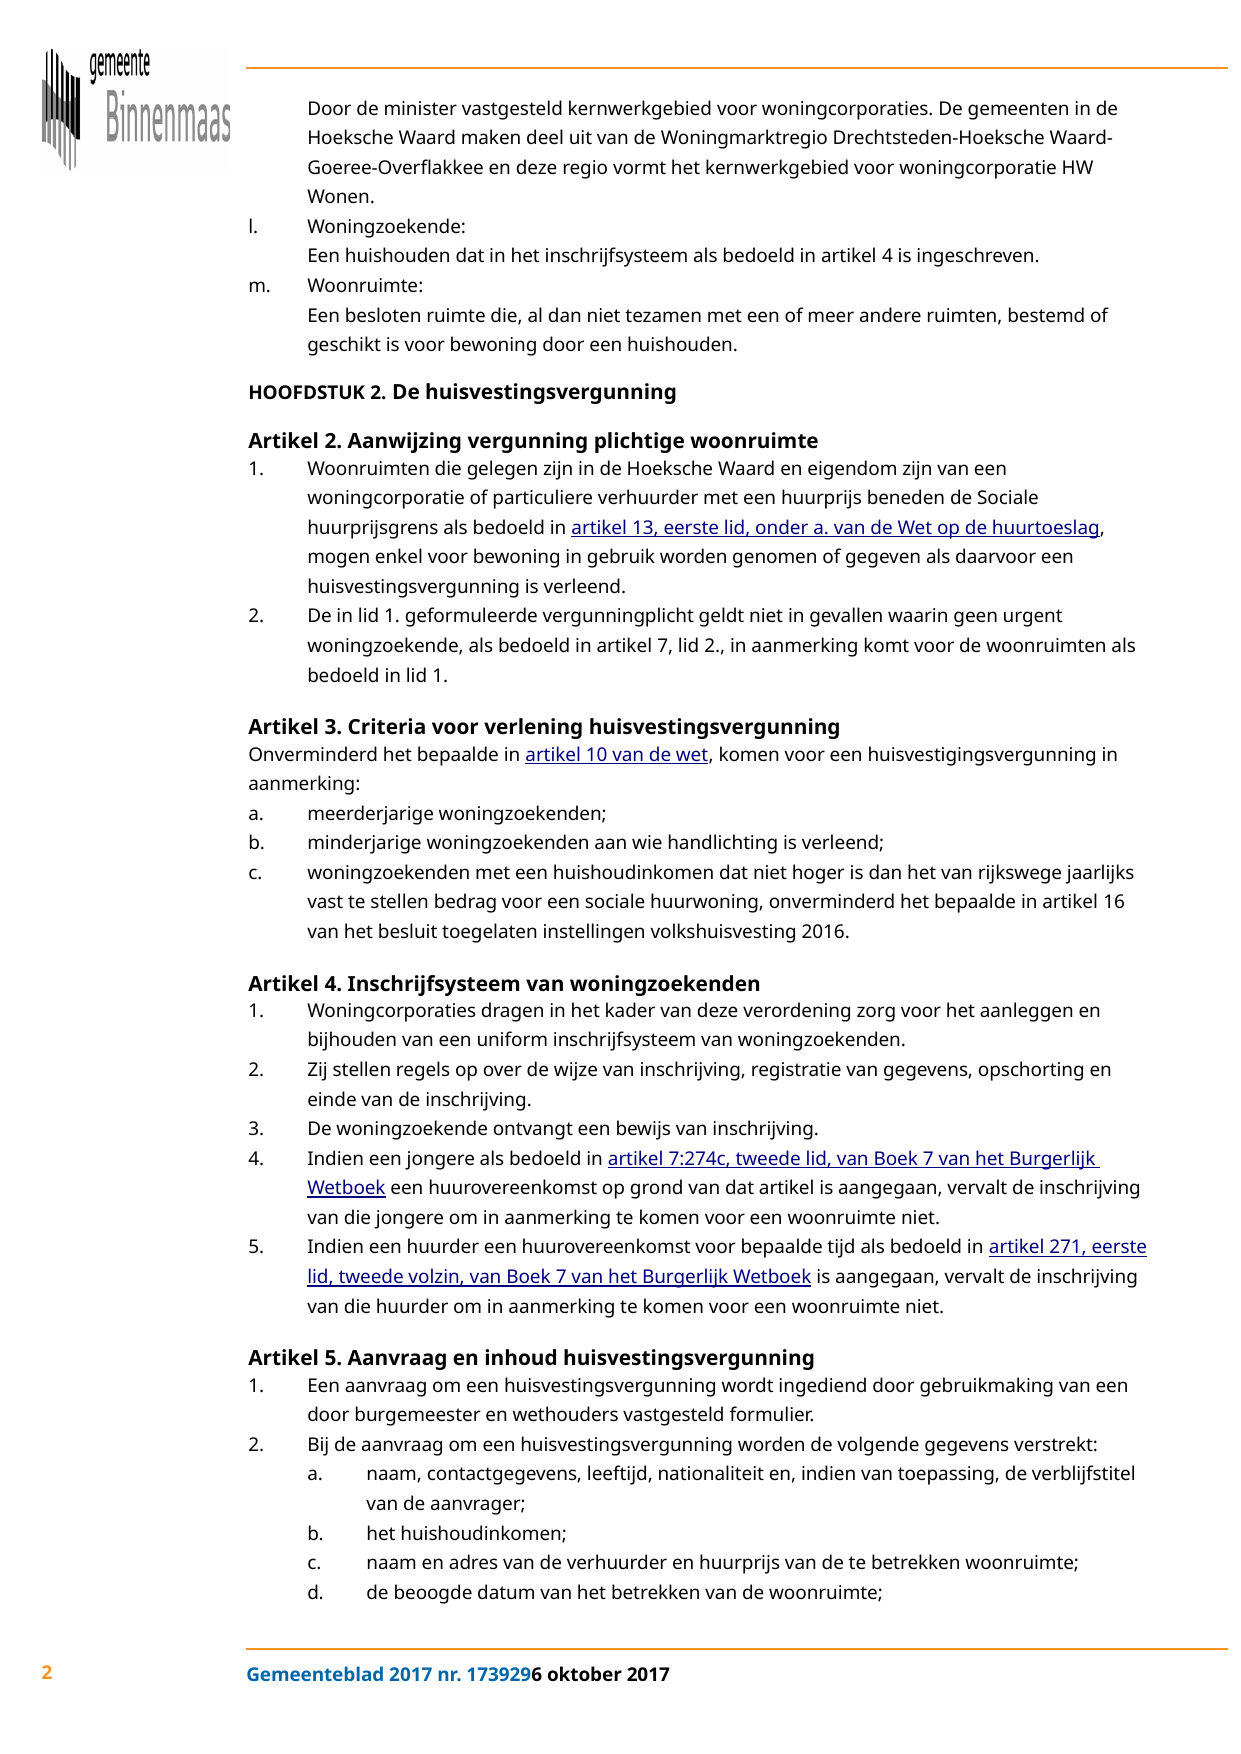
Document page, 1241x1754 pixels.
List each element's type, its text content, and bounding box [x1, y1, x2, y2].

list Woningzoekende: [248, 213, 1152, 239]
list Een besloten ruimte die, al dan niet tezamen met een of meer andere ruimten, bestemd of geschikt is voor bewoning door een huishouden. [248, 302, 1152, 357]
list naam en adres van de verhuurder en huurprijs van de te betrekken woonruimte; [307, 1549, 1152, 1575]
list Bij de aanvraag om een huisvestingsvergunning worden de volgende gegevens verstrekt: [248, 1431, 1152, 1457]
list Indien een jongere als bedoeld in artikel 7:274c, tweede lid, van Boek 7 van het Burgerlijk Wetboek een huurovereenkomst op grond van dat artikel is aangegaan, vervalt de inschrijving van die jongere om in aanmerking te komen voor een woonruimte niet. [248, 1145, 1152, 1230]
list Indien een huurder een huurovereenkomst voor bepaalde tijd als bedoeld in artikel 271, eerste lid, tweede volzin, van Boek 7 van het Burgerlijk Wetboek is aangegaan, vervalt de inschrijving van die huurder om in aanmerking te komen voor een woonruimte niet. [248, 1234, 1152, 1319]
list Een huishouden dat in het inschrijfsysteem als bedoeld in artikel 4 is ingeschreven. [248, 243, 1152, 268]
text Onverminderd het bepaalde in artikel 10 van de wet, komen voor een huisvestigingsvergunning in aanmerking: [248, 741, 1152, 796]
list Zij stellen regels op over de wijze van inschrijving, registratie van gegevens, opschorting en einde van de inschrijving. [248, 1056, 1152, 1112]
text HOOFDSTUK 2. De huisvestingsvergunning [248, 377, 1152, 406]
list Woningcorporaties dragen in het kader van deze verordening zorg voor het aanleggen en bijhouden van een uniform inschrijfsysteem van woningzoekenden. [248, 997, 1152, 1052]
list Woonruimte: [248, 272, 1152, 298]
text Artikel 5. Aanvraag en inhoud huisvestingsvergunning [248, 1343, 1152, 1372]
list meerderjarige woningzoekenden; [248, 800, 1152, 826]
text Artikel 3. Criteria voor verlening huisvestingsvergunning [248, 712, 1152, 741]
text Artikel 4. Inschrijfsysteem van woningzoekenden [248, 969, 1152, 997]
list Woonruimten die gelegen zijn in de Hoeksche Waard en eigendom zijn van een woningcorporatie of particuliere verhuurder met een huurprijs beneden de Sociale huurprijsgrens als bedoeld in artikel 13, eerste lid, onder a. van de Wet op de huurtoeslag, mogen enkel voor bewoning in gebruik worden genomen of gegeven als daarvoor een huisvestingsvergunning is verleend. [248, 455, 1152, 599]
list Door de minister vastgesteld kernwerkgebied voor woningcorporaties. De gemeenten in de Hoeksche Waard maken deel uit van de Woningmarktregio Drechtsteden-Hoeksche Waard-Goeree-Overflakkee en deze regio vormt het kernwerkgebied voor woningcorporatie HW Wonen. [248, 95, 1152, 209]
list De in lid 1. geformuleerde vergunningplicht geldt niet in gevallen waarin geen urgent woningzoekende, als bedoeld in artikel 7, lid 2., in aanmerking komt voor de woonruimten als bedoeld in lid 1. [248, 603, 1152, 688]
list de beoogde datum van het betrekken van de woonruimte; [307, 1579, 1152, 1604]
picture [41, 47, 231, 172]
text Artikel 2. Aanwijzing vergunning plichtige woonruimte [248, 426, 1152, 455]
list het huishoudinkomen; [307, 1520, 1152, 1545]
list woningzoekenden met een huishoudinkomen dat niet hoger is dan het van rijkswege jaarlijks vast te stellen bedrag voor een sociale huurwoning, onverminderd het bepaalde in artikel 16 van het besluit toegelaten instellingen volkshuisvesting 2016. [248, 859, 1152, 944]
list De woningzoekende ontvangt een bewijs van inschrijving. [248, 1115, 1152, 1141]
list minderjarige woningzoekenden aan wie handlichting is verleend; [248, 829, 1152, 855]
list naam, contactgegevens, leeftijd, nationaliteit en, indien van toepassing, de verblijfstitel van de aanvrager; [307, 1461, 1152, 1516]
list Een aanvraag om een huisvestingsvergunning wordt ingediend door gebruikmaking van een door burgemeester en wethouders vastgesteld formulier. [248, 1372, 1152, 1427]
